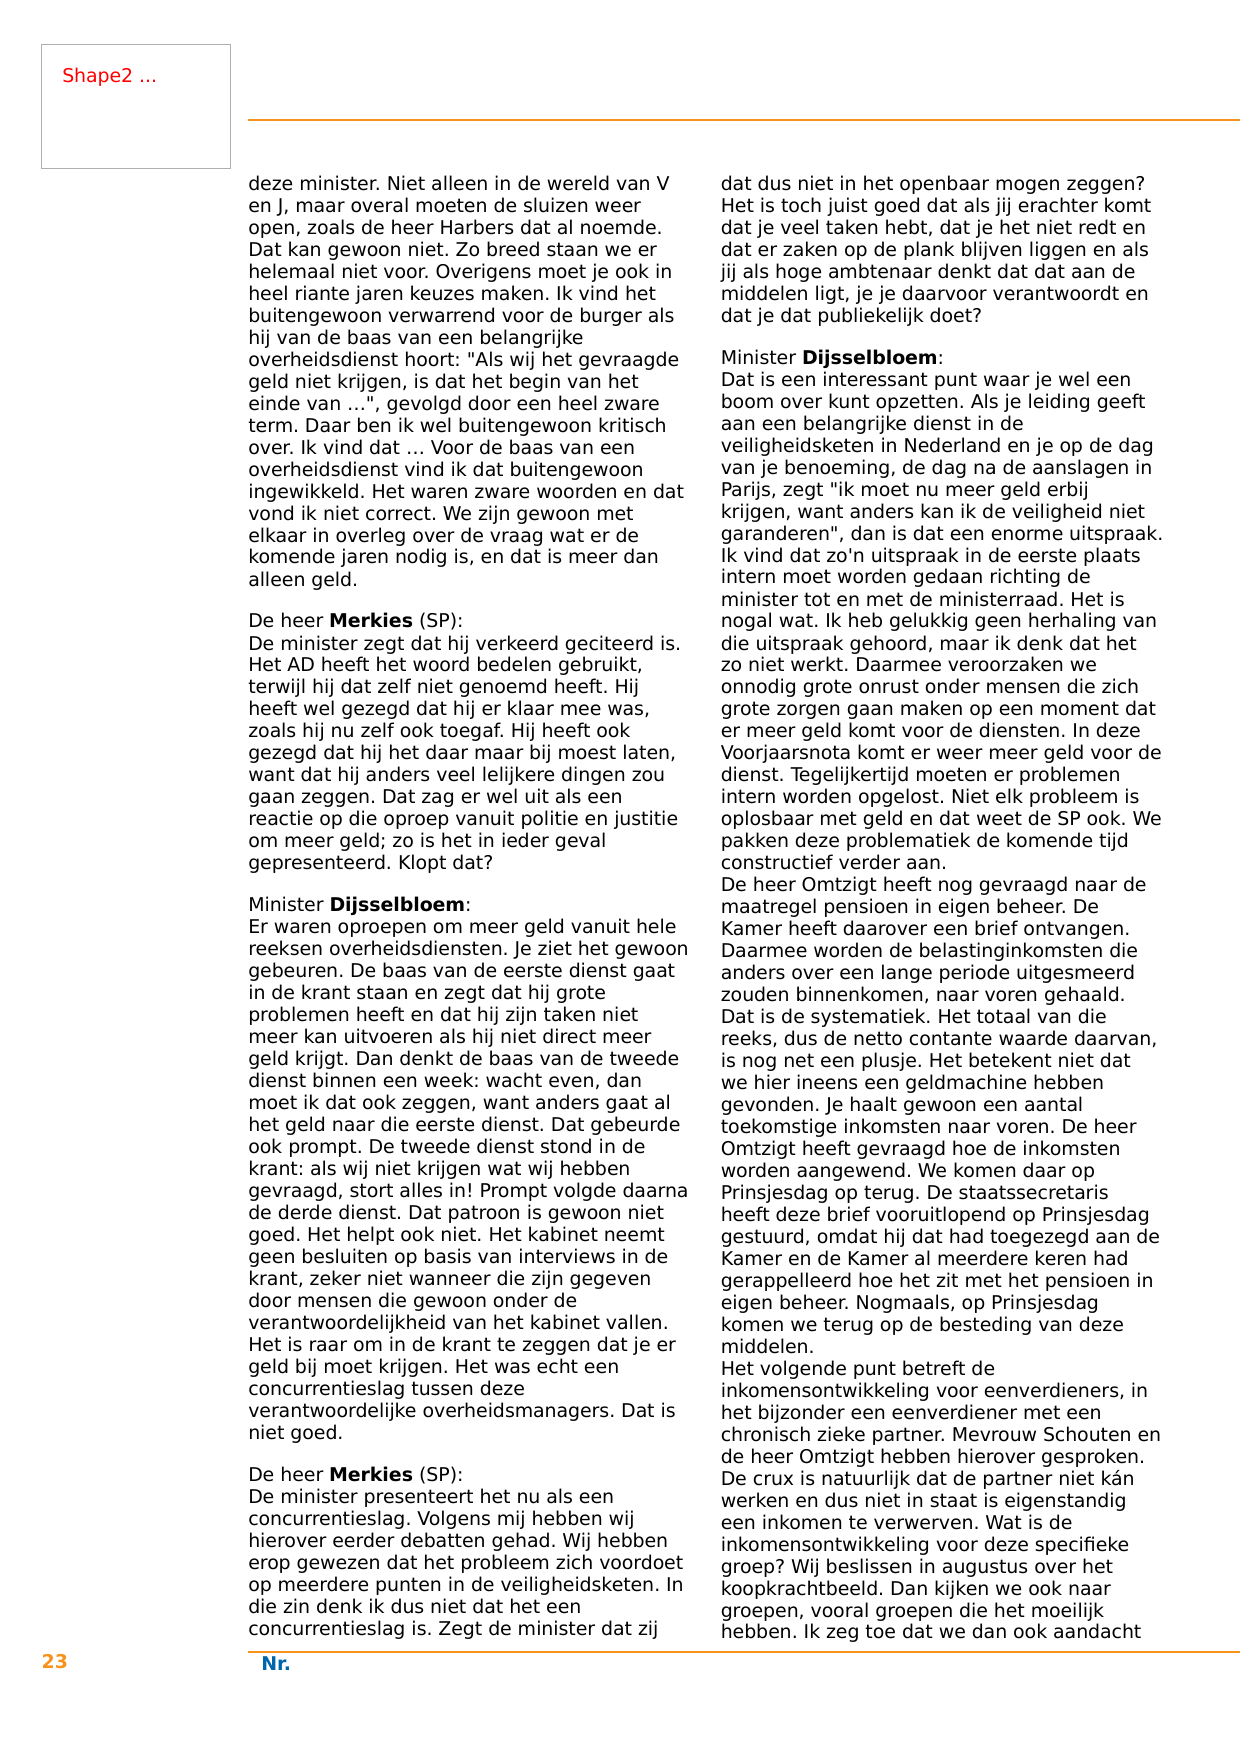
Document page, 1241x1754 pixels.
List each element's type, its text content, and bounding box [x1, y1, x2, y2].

text dat dus niet in het openbaar mogen zeggen? Het is toch juist goed dat als jij erachter komt dat je veel taken hebt, dat je het niet redt en dat er zaken op de plank blijven liggen en als jij als hoge ambtenaar denkt dat dat aan de middelen ligt, je je daarvoor verantwoordt en dat je dat publiekelijk doet? [721, 173, 1163, 327]
text Het volgende punt betreft de inkomensontwikkeling voor eenverdieners, in het bijzonder een eenverdiener met een chronisch zieke partner. Mevrouw Schouten en de heer Omtzigt hebben hierover gesproken. De crux is natuurlijk dat de partner niet kán werken en dus niet in staat is eigenstandig een inkomen te verwerven. Wat is de inkomensontwikkeling voor deze specifieke groep? Wij beslissen in augustus over het koopkrachtbeeld. Dan kijken we ook naar groepen, vooral groepen die het moeilijk hebben. Ik zeg toe dat we dan ook aandacht [721, 1358, 1163, 1643]
text De heer Omtzigt heeft nog gevraagd naar de maatregel pensioen in eigen beheer. De Kamer heeft daarover een brief ontvangen. Daarmee worden de belastinginkomsten die anders over een lange periode uitgesmeerd zouden binnenkomen, naar voren gehaald. Dat is de systematiek. Het totaal van die reeks, dus de netto contante waarde daarvan, is nog net een plusje. Het betekent niet dat we hier ineens een geldmachine hebben gevonden. Je haalt gewoon een aantal toekomstige inkomsten naar voren. De heer Omtzigt heeft gevraagd hoe de inkomsten worden aangewend. We komen daar op Prinsjesdag op terug. De staatssecretaris heeft deze brief vooruitlopend op Prinsjesdag gestuurd, omdat hij dat had toegezegd aan de Kamer en de Kamer al meerdere keren had gerappelleerd hoe het zit met het pensioen in eigen beheer. Nogmaals, op Prinsjesdag komen we terug op de besteding van deze middelen. [721, 874, 1163, 1358]
text De minister zegt dat hij verkeerd geciteerd is. Het AD heeft het woord bedelen gebruikt, terwijl hij dat zelf niet genoemd heeft. Hij heeft wel gezegd dat hij er klaar mee was, zoals hij nu zelf ook toegaf. Hij heeft ook gezegd dat hij het daar maar bij moest laten, want dat hij anders veel lelijkere dingen zou gaan zeggen. Dat zag er wel uit als een reactie op die oproep vanuit politie en justitie om meer geld; zo is het in ieder geval gepresenteerd. Klopt dat? [248, 632, 691, 874]
text Dat is een interessant punt waar je wel een boom over kunt opzetten. Als je leiding geeft aan een belangrijke dienst in de veiligheidsketen in Nederland en je op de dag van je benoeming, de dag na de aanslagen in Parijs, zegt "ik moet nu meer geld erbij krijgen, want anders kan ik de veiligheid niet garanderen", dan is dat een enorme uitspraak. Ik vind dat zo'n uitspraak in de eerste plaats intern moet worden gedaan richting de minister tot en met de ministerraad. Het is nogal wat. Ik heb gelukkig geen herhaling van die uitspraak gehoord, maar ik denk dat het zo niet werkt. Daarmee veroorzaken we onnodig grote onrust onder mensen die zich grote zorgen gaan maken op een moment dat er meer geld komt voor de diensten. In deze Voorjaarsnota komt er weer meer geld voor de dienst. Tegelijkertijd moeten er problemen intern worden opgelost. Niet elk probleem is oplosbaar met geld en dat weet de SP ook. We pakken deze problematiek de komende tijd constructief verder aan. [721, 369, 1163, 874]
text De heer Merkies (SP): [248, 610, 691, 632]
text De minister presenteert het nu als een concurrentieslag. Volgens mij hebben wij hierover eerder debatten gehad. Wij hebben erop gewezen dat het probleem zich voordoet op meerdere punten in de veiligheidsketen. In die zin denk ik dus niet dat het een concurrentieslag is. Zegt de minister dat zij [248, 1486, 691, 1639]
text deze minister. Niet alleen in de wereld van V en J, maar overal moeten de sluizen weer open, zoals de heer Harbers dat al noemde. Dat kan gewoon niet. Zo breed staan we er helemaal niet voor. Overigens moet je ook in heel riante jaren keuzes maken. Ik vind het buitengewoon verwarrend voor de burger als hij van de baas van een belangrijke overheidsdienst hoort: "Als wij het gevraagde geld niet krijgen, is dat het begin van het einde van …", gevolgd door een heel zware term. Daar ben ik wel buitengewoon kritisch over. Ik vind dat … Voor de baas van een overheidsdienst vind ik dat buitengewoon ingewikkeld. Het waren zware woorden en dat vond ik niet correct. We zijn gewoon met elkaar in overleg over de vraag wat er de komende jaren nodig is, en dat is meer dan alleen geld. [248, 173, 691, 590]
text De heer Merkies (SP): [248, 1464, 691, 1486]
text Er waren oproepen om meer geld vanuit hele reeksen overheidsdiensten. Je ziet het gewoon gebeuren. De baas van de eerste dienst gaat in de krant staan en zegt dat hij grote problemen heeft en dat hij zijn taken niet meer kan uitvoeren als hij niet direct meer geld krijgt. Dan denkt de baas van de tweede dienst binnen een week: wacht even, dan moet ik dat ook zeggen, want anders gaat al het geld naar die eerste dienst. Dat gebeurde ook prompt. De tweede dienst stond in de krant: als wij niet krijgen wat wij hebben gevraagd, stort alles in! Prompt volgde daarna de derde dienst. Dat patroon is gewoon niet goed. Het helpt ook niet. Het kabinet neemt geen besluiten op basis van interviews in de krant, zeker niet wanneer die zijn gegeven door mensen die gewoon onder de verantwoordelijkheid van het kabinet vallen. Het is raar om in de krant te zeggen dat je er geld bij moet krijgen. Het was echt een concurrentieslag tussen deze verantwoordelijke overheidsmanagers. Dat is niet goed. [248, 916, 691, 1444]
text Minister Dijsselbloem: [721, 347, 1163, 369]
text Minister Dijsselbloem: [248, 894, 691, 916]
